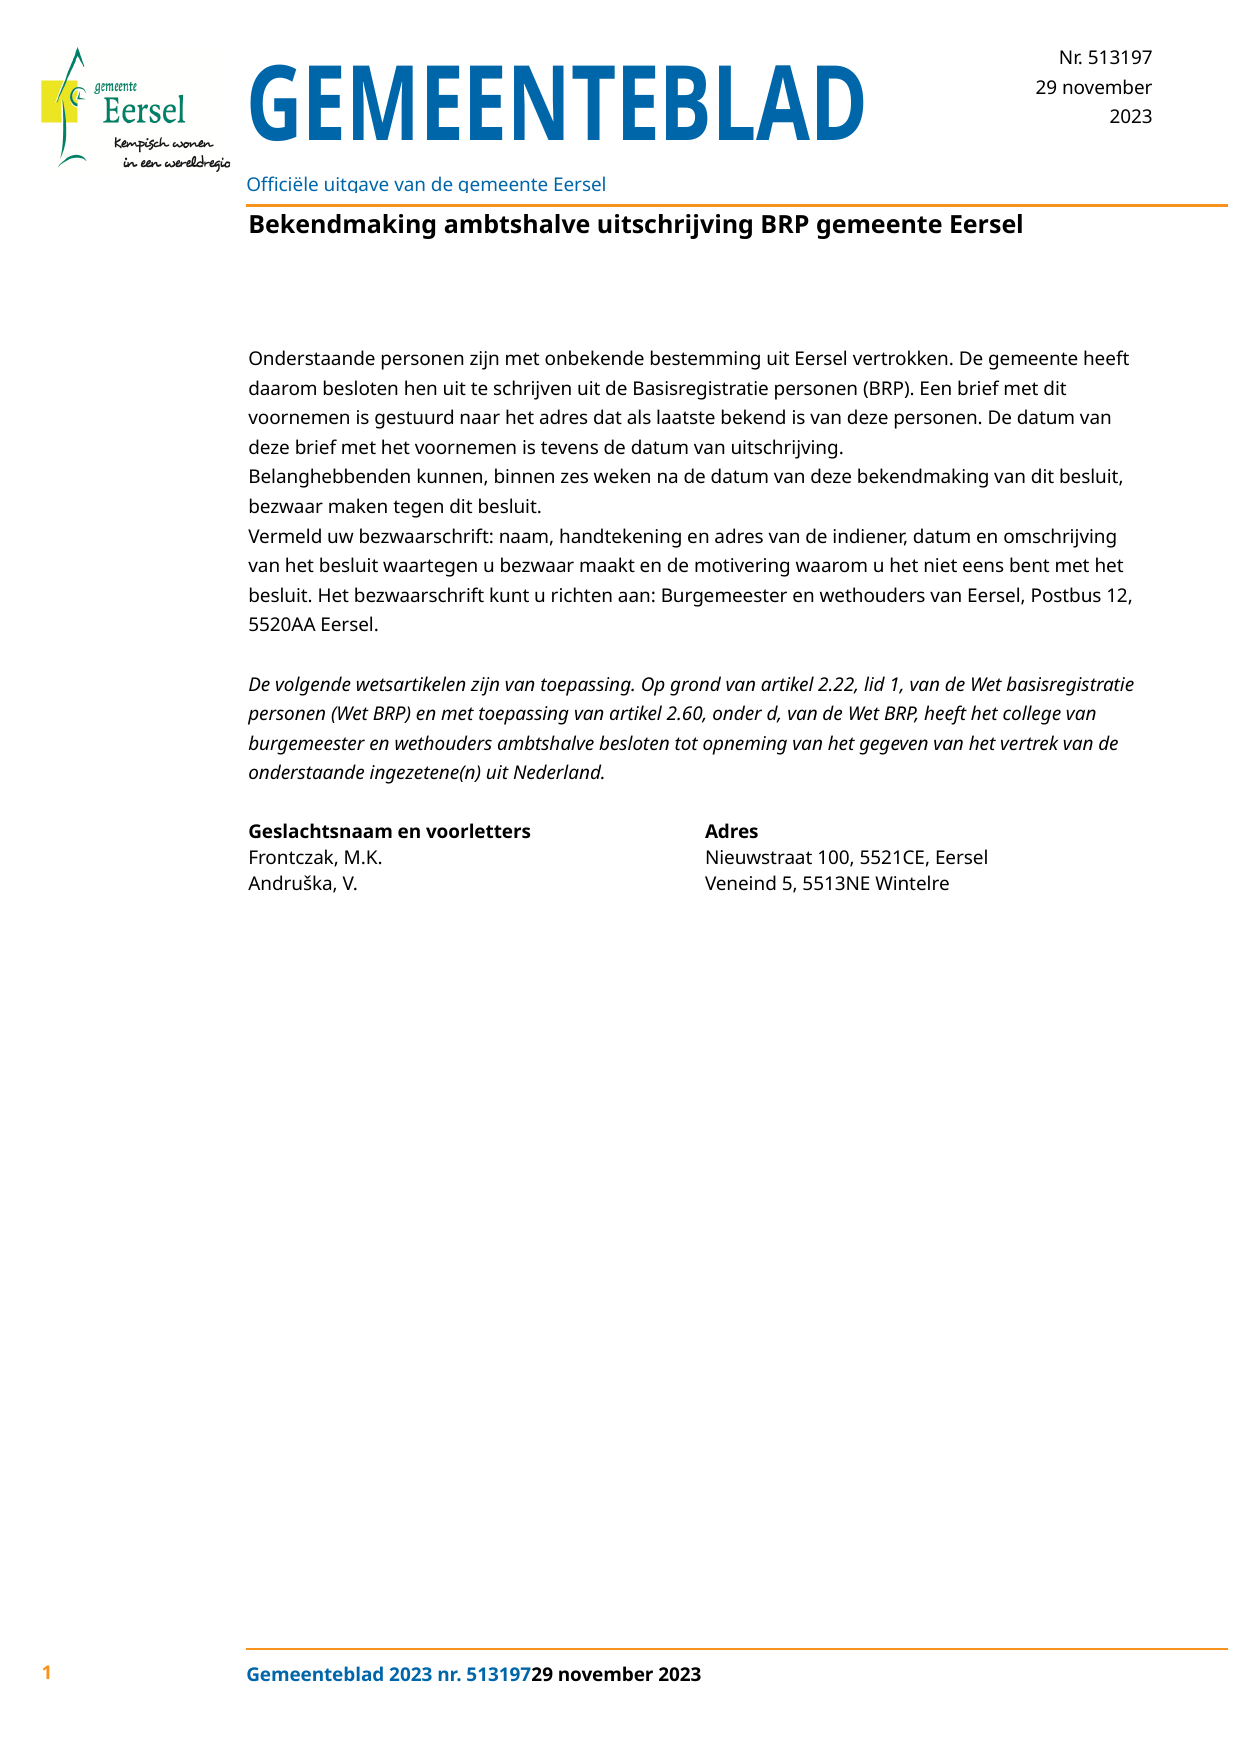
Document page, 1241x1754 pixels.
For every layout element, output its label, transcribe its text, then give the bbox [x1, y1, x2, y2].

text Bekendmaking ambtshalve uitschrijving BRP gemeente Eersel [248, 207, 1152, 241]
table_cell Andruška, V. [248, 870, 705, 896]
text Belanghebbenden kunnen, binnen zes weken na de datum van deze bekendmaking van dit besluit, bezwaar maken tegen dit besluit. [248, 464, 1152, 519]
table_cell Nieuwstraat 100, 5521CE, Eersel [705, 845, 1152, 870]
table_cell Frontczak, M.K. [248, 845, 705, 870]
picture [41, 47, 231, 172]
text De volgende wetsartikelen zijn van toepassing. Op grond van artikel 2.22, lid 1, van de Wet basisregistratie personen (Wet BRP) en met toepassing van artikel 2.60, onder d, van de Wet BRP, heeft het college van burgemeester en wethouders ambtshalve besloten tot opneming van het gegeven van het vertrek van de onderstaande ingezetene(n) uit Nederland. [248, 671, 1152, 785]
text Vermeld uw bezwaarschrift: naam, handtekening en adres van de indiener, datum en omschrijving van het besluit waartegen u bezwaar maakt en de motivering waarom u het niet eens bent met het besluit. Het bezwaarschrift kunt u richten aan: Burgemeester en wethouders van Eersel, Postbus 12, 5520AA Eersel. [248, 523, 1152, 637]
table_header Geslachtsnaam en voorletters [248, 819, 705, 844]
text Onderstaande personen zijn met onbekende bestemming uit Eersel vertrokken. De gemeente heeft daarom besloten hen uit te schrijven uit de Basisregistratie personen (BRP). Een brief met dit voornemen is gestuurd naar het adres dat als laatste bekend is van deze personen. De datum van deze brief met het voornemen is tevens de datum van uitschrijving. [248, 345, 1152, 460]
table_header Adres [705, 819, 1152, 844]
table_cell Veneind 5, 5513NE Wintelre [705, 870, 1152, 896]
